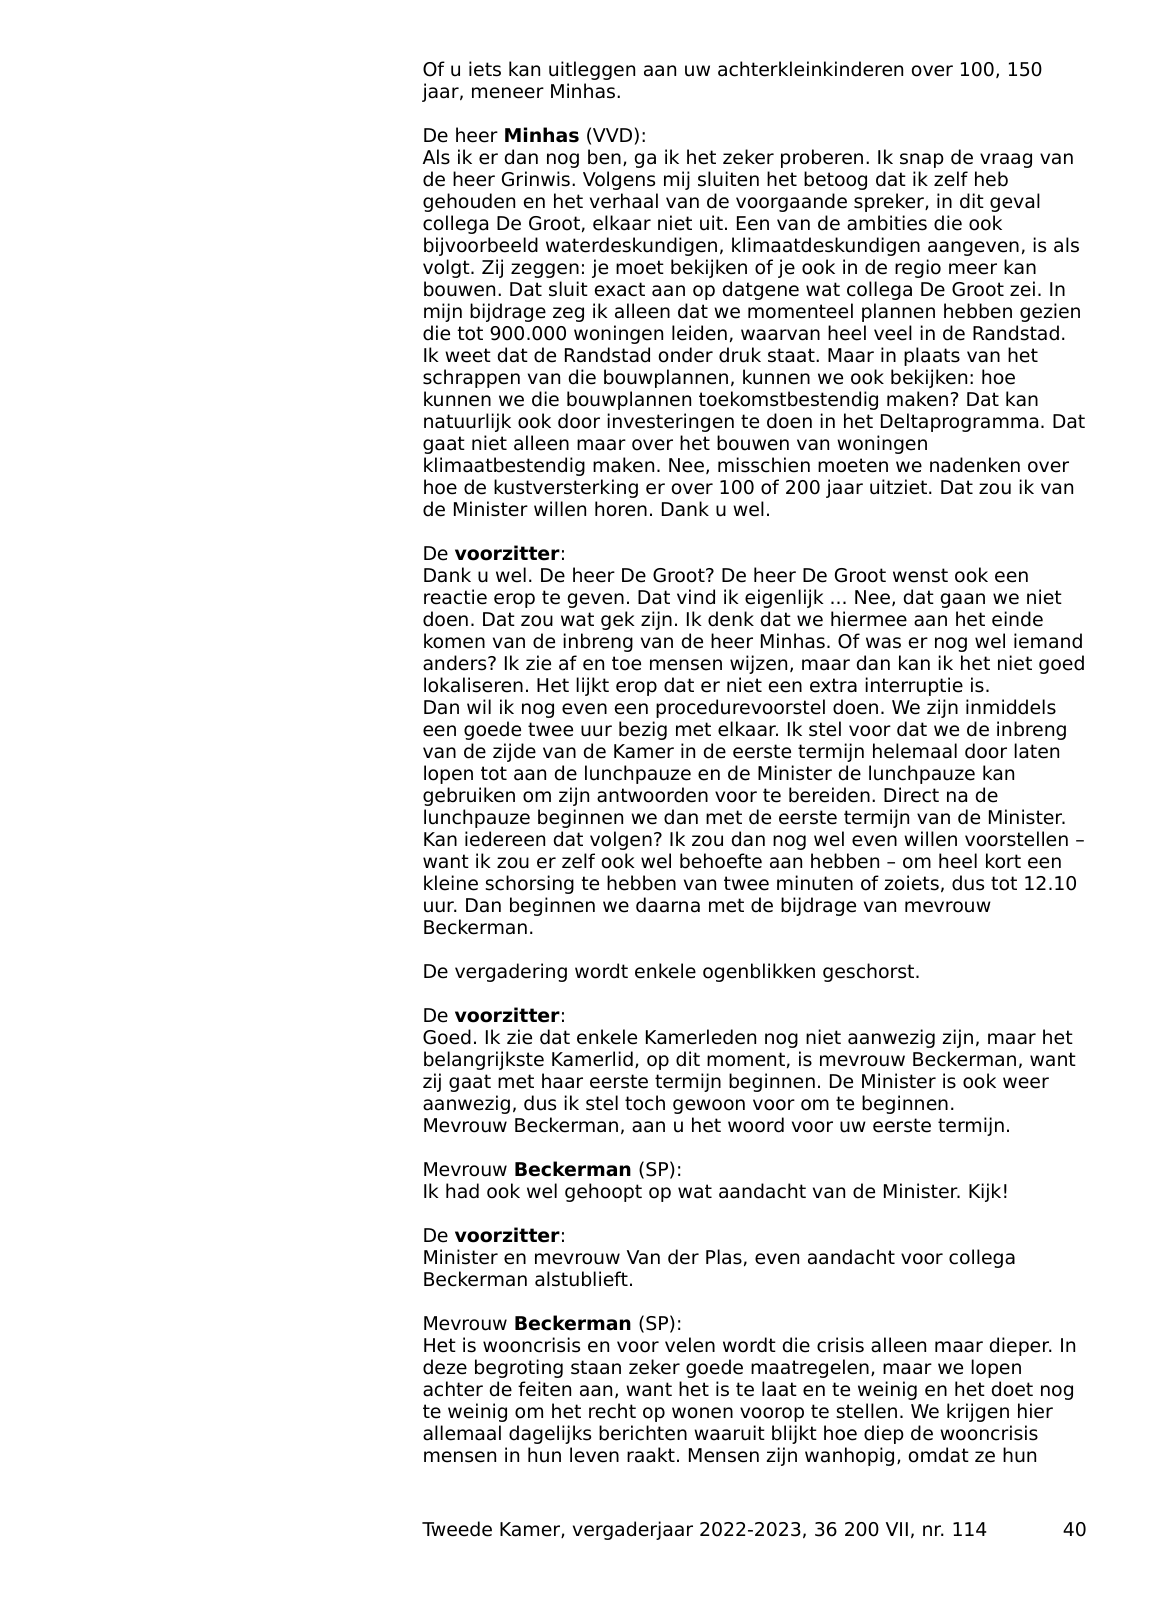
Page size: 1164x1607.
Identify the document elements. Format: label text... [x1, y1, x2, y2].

text Ik had ook wel gehoopt op wat aandacht van de Minister. Kijk! [422, 1181, 1087, 1203]
text Goed. Ik zie dat enkele Kamerleden nog niet aanwezig zijn, maar het belangrijkste Kamerlid, op dit moment, is mevrouw Beckerman, want zij gaat met haar eerste termijn beginnen. De Minister is ook weer aanwezig, dus ik stel toch gewoon voor om te beginnen. [422, 1027, 1087, 1115]
text Mevrouw Beckerman, aan u het woord voor uw eerste termijn. [422, 1115, 1087, 1137]
text Mevrouw Beckerman (SP): [422, 1159, 1087, 1181]
text De heer Minhas (VVD): [422, 125, 1087, 147]
text De voorzitter: [422, 1225, 1087, 1247]
text Dank u wel. De heer De Groot? De heer De Groot wenst ook een reactie erop te geven. Dat vind ik eigenlijk ... Nee, dat gaan we niet doen. Dat zou wat gek zijn. Ik denk dat we hiermee aan het einde komen van de inbreng van de heer Minhas. Of was er nog wel iemand anders? Ik zie af en toe mensen wijzen, maar dan kan ik het niet goed lokaliseren. Het lijkt erop dat er niet een extra interruptie is. [422, 565, 1087, 697]
text De voorzitter: [422, 543, 1087, 565]
text Het is wooncrisis en voor velen wordt die crisis alleen maar dieper. In deze begroting staan zeker goede maatregelen, maar we lopen achter de feiten aan, want het is te laat en te weinig en het doet nog te weinig om het recht op wonen voorop te stellen. We krijgen hier allemaal dagelijks berichten waaruit blijkt hoe diep de wooncrisis mensen in hun leven raakt. Mensen zijn wanhopig, omdat ze hun [422, 1335, 1087, 1467]
text De voorzitter: [422, 1005, 1087, 1027]
text Dan wil ik nog even een procedurevoorstel doen. We zijn inmiddels een goede twee uur bezig met elkaar. Ik stel voor dat we de inbreng van de zijde van de Kamer in de eerste termijn helemaal door laten lopen tot aan de lunchpauze en de Minister de lunchpauze kan gebruiken om zijn antwoorden voor te bereiden. Direct na de lunchpauze beginnen we dan met de eerste termijn van de Minister. Kan iedereen dat volgen? Ik zou dan nog wel even willen voorstellen – want ik zou er zelf ook wel behoefte aan hebben – om heel kort een kleine schorsing te hebben van twee minuten of zoiets, dus tot 12.10 uur. Dan beginnen we daarna met de bijdrage van mevrouw Beckerman. [422, 697, 1087, 939]
text De vergadering wordt enkele ogenblikken geschorst. [422, 961, 1087, 983]
text Mevrouw Beckerman (SP): [422, 1313, 1087, 1335]
text Als ik er dan nog ben, ga ik het zeker proberen. Ik snap de vraag van de heer Grinwis. Volgens mij sluiten het betoog dat ik zelf heb gehouden en het verhaal van de voorgaande spreker, in dit geval collega De Groot, elkaar niet uit. Een van de ambities die ook bijvoorbeeld waterdeskundigen, klimaatdeskundigen aangeven, is als volgt. Zij zeggen: je moet bekijken of je ook in de regio meer kan bouwen. Dat sluit exact aan op datgene wat collega De Groot zei. In mijn bijdrage zeg ik alleen dat we momenteel plannen hebben gezien die tot 900.000 woningen leiden, waarvan heel veel in de Randstad. Ik weet dat de Randstad onder druk staat. Maar in plaats van het schrappen van die bouwplannen, kunnen we ook bekijken: hoe kunnen we die bouwplannen toekomstbestendig maken? Dat kan natuurlijk ook door investeringen te doen in het Deltaprogramma. Dat gaat niet alleen maar over het bouwen van woningen klimaatbestendig maken. Nee, misschien moeten we nadenken over hoe de kustversterking er over 100 of 200 jaar uitziet. Dat zou ik van de Minister willen horen. Dank u wel. [422, 147, 1087, 521]
text Of u iets kan uitleggen aan uw achterkleinkinderen over 100, 150 jaar, meneer Minhas. [422, 59, 1087, 103]
text Minister en mevrouw Van der Plas, even aandacht voor collega Beckerman alstublieft. [422, 1247, 1087, 1291]
